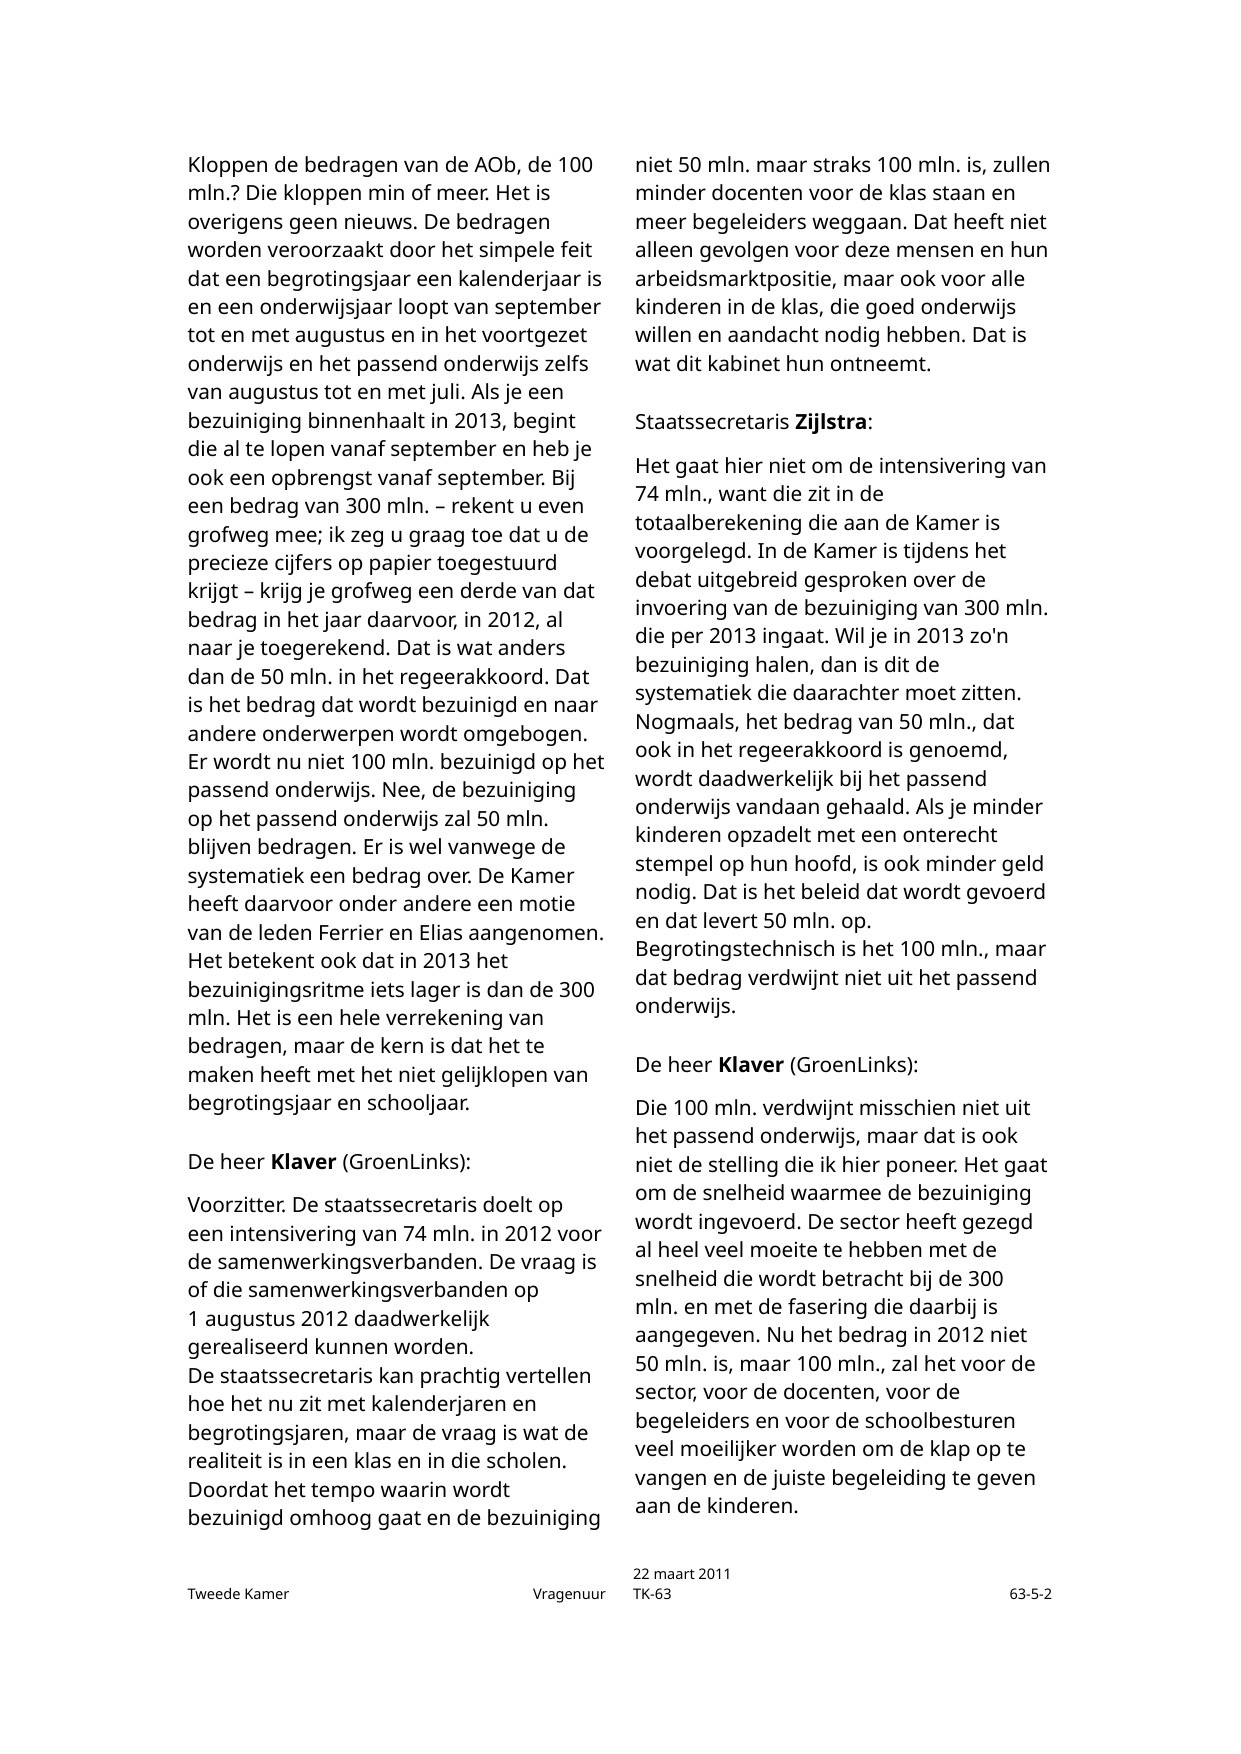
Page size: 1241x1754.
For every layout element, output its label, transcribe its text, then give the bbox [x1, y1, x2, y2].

text Voorzitter. De staatssecretaris doelt op een intensivering van 74 mln. in 2012 voor de samenwerkingsverbanden. De vraag is of die samenwerkingsverbanden op 1 augustus 2012 daadwerkelijk gerealiseerd kunnen worden. [187, 1190, 605, 1361]
text De heer Klaver (GroenLinks): [187, 1147, 605, 1175]
text niet 50 mln. maar straks 100 mln. is, zullen minder docenten voor de klas staan en meer begeleiders weggaan. Dat heeft niet alleen gevolgen voor deze mensen en hun arbeidsmarktpositie, maar ook voor alle kinderen in de klas, die goed onderwijs willen en aandacht nodig hebben. Dat is wat dit kabinet hun ontneemt. [635, 150, 1053, 377]
text De staatssecretaris kan prachtig vertellen hoe het nu zit met kalenderjaren en begrotingsjaren, maar de vraag is wat de realiteit is in een klas en in die scholen. Doordat het tempo waarin wordt bezuinigd omhoog gaat en de bezuiniging [187, 1361, 605, 1532]
text Die 100 mln. verdwijnt misschien niet uit het passend onderwijs, maar dat is ook niet de stelling die ik hier poneer. Het gaat om de snelheid waarmee de bezuiniging wordt ingevoerd. De sector heeft gezegd al heel veel moeite te hebben met de snelheid die wordt betracht bij de 300 mln. en met de fasering die daarbij is aangegeven. Nu het bedrag in 2012 niet 50 mln. is, maar 100 mln., zal het voor de sector, voor de docenten, voor de begeleiders en voor de schoolbesturen veel moeilijker worden om de klap op te vangen en de juiste begeleiding te geven aan de kinderen. [635, 1093, 1053, 1520]
text Het gaat hier niet om de intensivering van 74 mln., want die zit in de totaalberekening die aan de Kamer is voorgelegd. In de Kamer is tijdens het debat uitgebreid gesproken over de invoering van de bezuiniging van 300 mln. die per 2013 ingaat. Wil je in 2013 zo'n bezuiniging halen, dan is dit de systematiek die daarachter moet zitten. Nogmaals, het bedrag van 50 mln., dat ook in het regeerakkoord is genoemd, wordt daadwerkelijk bij het passend onderwijs vandaan gehaald. Als je minder kinderen opzadelt met een onterecht stempel op hun hoofd, is ook minder geld nodig. Dat is het beleid dat wordt gevoerd en dat levert 50 mln. op. Begrotingstechnisch is het 100 mln., maar dat bedrag verdwijnt niet uit het passend onderwijs. [635, 451, 1053, 1020]
text Staatssecretaris Zijlstra: [635, 407, 1053, 436]
text De heer Klaver (GroenLinks): [635, 1050, 1053, 1078]
text Kloppen de bedragen van de AOb, de 100 mln.? Die kloppen min of meer. Het is overigens geen nieuws. De bedragen worden veroorzaakt door het simpele feit dat een begrotingsjaar een kalenderjaar is en een onderwijsjaar loopt van september tot en met augustus en in het voortgezet onderwijs en het passend onderwijs zelfs van augustus tot en met juli. Als je een bezuiniging binnenhaalt in 2013, begint die al te lopen vanaf september en heb je ook een opbrengst vanaf september. Bij een bedrag van 300 mln. – rekent u even grofweg mee; ik zeg u graag toe dat u de precieze cijfers op papier toegestuurd krijgt – krijg je grofweg een derde van dat bedrag in het jaar daarvoor, in 2012, al naar je toegerekend. Dat is wat anders dan de 50 mln. in het regeerakkoord. Dat is het bedrag dat wordt bezuinigd en naar andere onderwerpen wordt omgebogen. Er wordt nu niet 100 mln. bezuinigd op het passend onderwijs. Nee, de bezuiniging op het passend onderwijs zal 50 mln. blijven bedragen. Er is wel vanwege de systematiek een bedrag over. De Kamer heeft daarvoor onder andere een motie van de leden Ferrier en Elias aangenomen. Het betekent ook dat in 2013 het bezuinigingsritme iets lager is dan de 300 mln. Het is een hele verrekening van bedragen, maar de kern is dat het te maken heeft met het niet gelijklopen van begrotingsjaar en schooljaar. [187, 150, 605, 1117]
